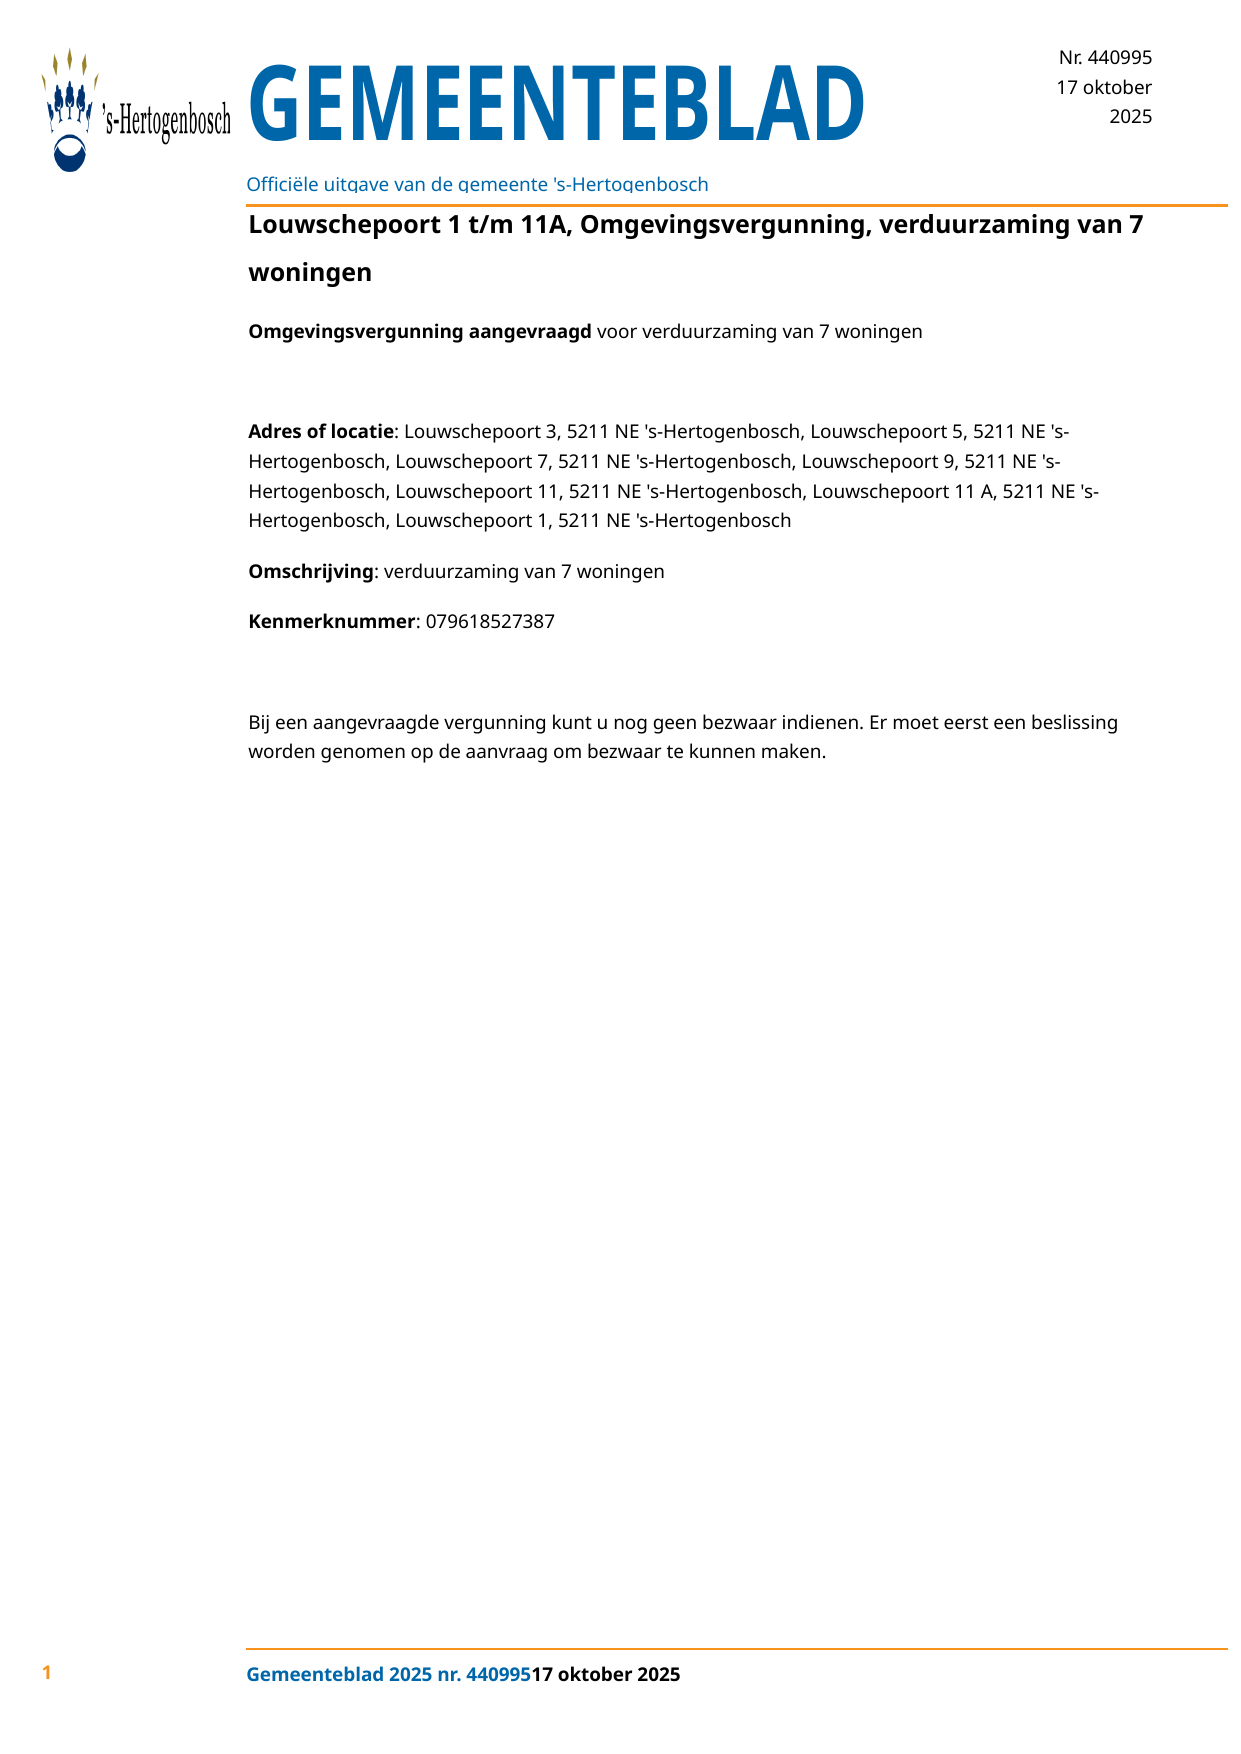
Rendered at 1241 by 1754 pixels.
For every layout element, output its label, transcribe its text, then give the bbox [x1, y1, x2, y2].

text Bij een aangevraagde vergunning kunt u nog geen bezwaar indienen. Er moet eerst een beslissing worden genomen op de aanvraag om bezwaar te kunnen maken. [248, 709, 1152, 764]
text Kenmerknummer: 079618527387 [248, 608, 1152, 634]
text Omgevingsvergunning aangevraagd voor verduurzaming van 7 woningen [248, 318, 1152, 344]
text Louwschepoort 1 t/m 11A, Omgevingsvergunning, verduurzaming van 7 woningen [248, 207, 1152, 288]
picture [41, 47, 231, 172]
text Adres of locatie: Louwschepoort 3, 5211 NE 's-Hertogenbosch, Louwschepoort 5, 5211 NE 's-Hertogenbosch, Louwschepoort 7, 5211 NE 's-Hertogenbosch, Louwschepoort 9, 5211 NE 's-Hertogenbosch, Louwschepoort 11, 5211 NE 's-Hertogenbosch, Louwschepoort 11 A, 5211 NE 's-Hertogenbosch, Louwschepoort 1, 5211 NE 's-Hertogenbosch [248, 419, 1152, 533]
text Omschrijving: verduurzaming van 7 woningen [248, 558, 1152, 584]
